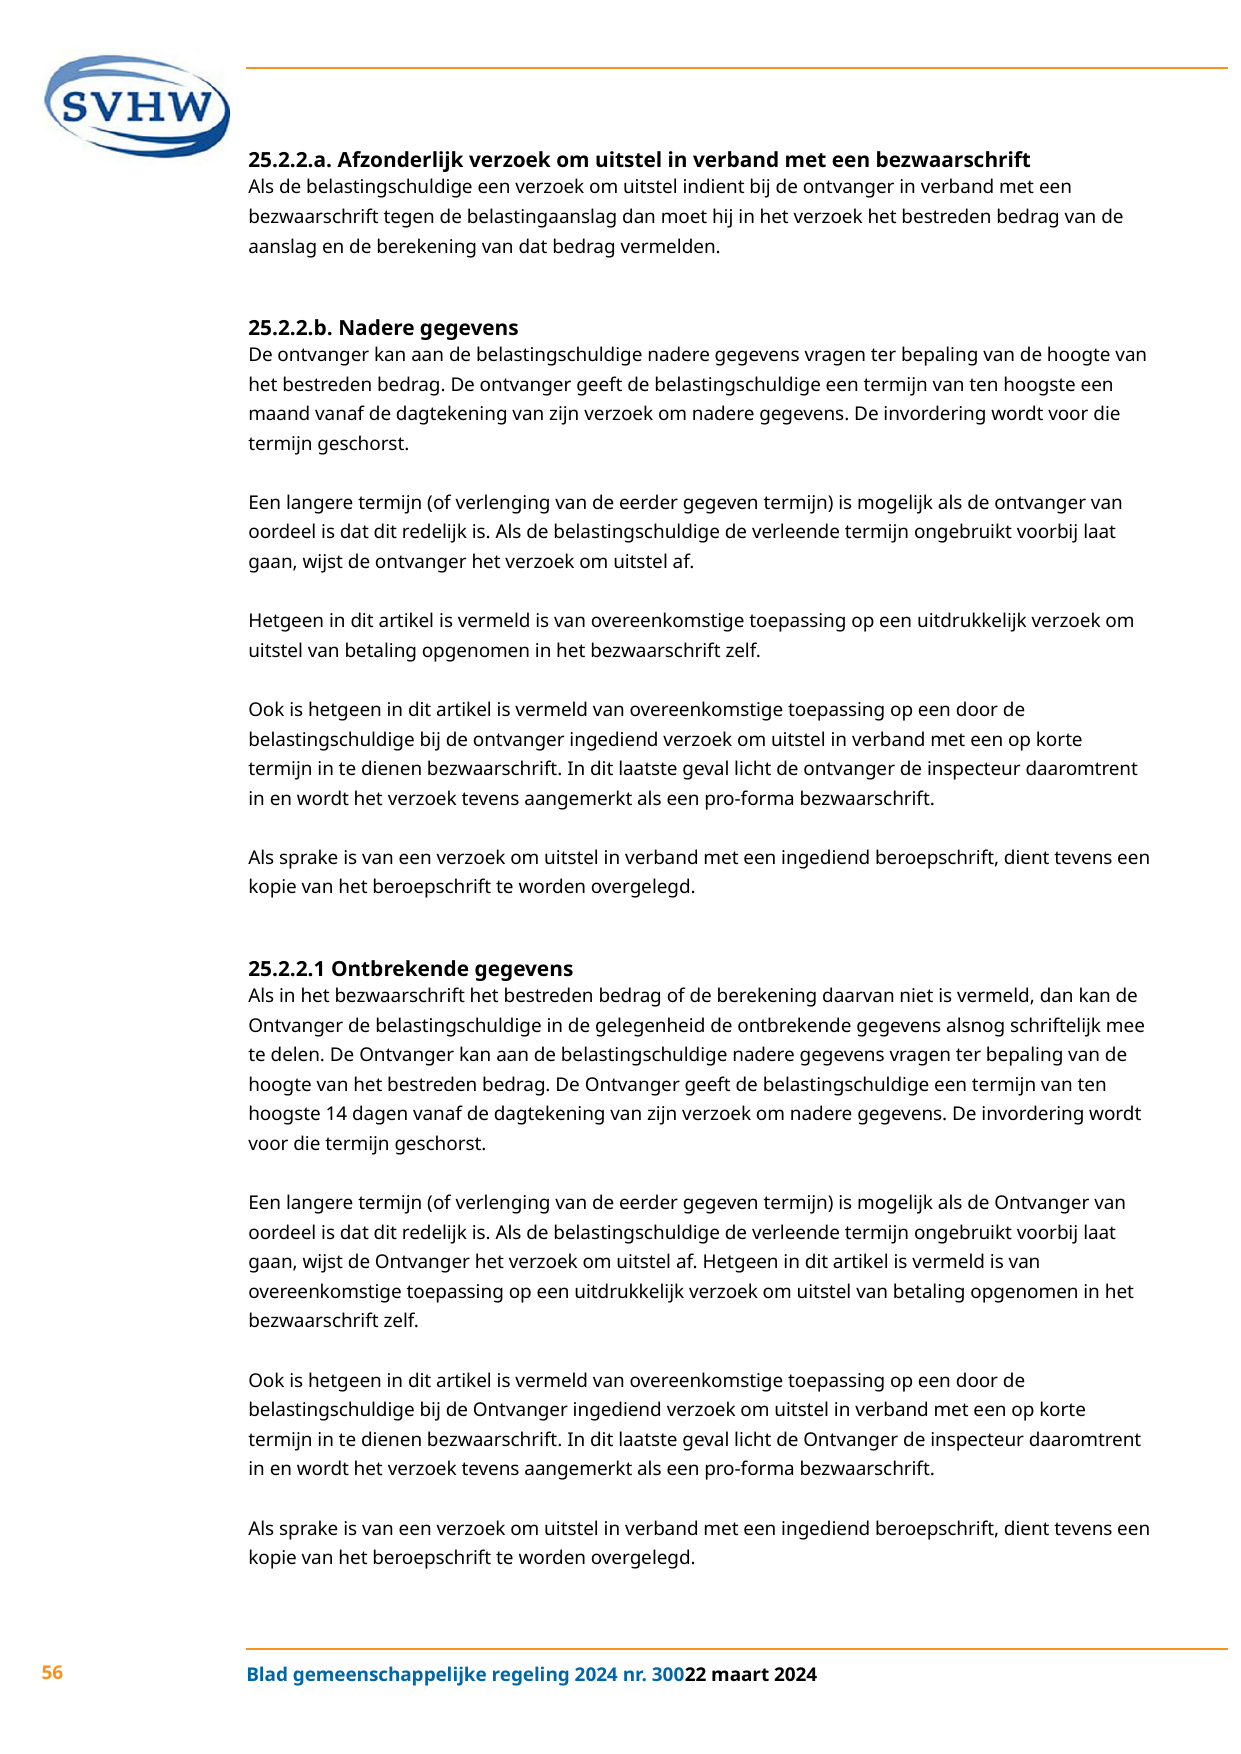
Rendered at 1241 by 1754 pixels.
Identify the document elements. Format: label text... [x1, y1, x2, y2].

text De ontvanger kan aan de belastingschuldige nadere gegevens vragen ter bepaling van de hoogte van het bestreden bedrag. De ontvanger geeft de belastingschuldige een termijn van ten hoogste een maand vanaf de dagtekening van zijn verzoek om nadere gegevens. De invordering wordt voor die termijn geschorst. [248, 341, 1152, 456]
text Als in het bezwaarschrift het bestreden bedrag of de berekening daarvan niet is vermeld, dan kan de Ontvanger de belastingschuldige in de gelegenheid de ontbrekende gegevens alsnog schriftelijk mee te delen. De Ontvanger kan aan de belastingschuldige nadere gegevens vragen ter bepaling van de hoogte van het bestreden bedrag. De Ontvanger geeft de belastingschuldige een termijn van ten hoogste 14 dagen vanaf de dagtekening van zijn verzoek om nadere gegevens. De invordering wordt voor die termijn geschorst. [248, 982, 1152, 1156]
text Ook is hetgeen in dit artikel is vermeld van overeenkomstige toepassing op een door de belastingschuldige bij de ontvanger ingediend verzoek om uitstel in verband met een op korte termijn in te dienen bezwaarschrift. In dit laatste geval licht de ontvanger de inspecteur daaromtrent in en wordt het verzoek tevens aangemerkt als een pro-forma bezwaarschrift. [248, 696, 1152, 811]
text Ook is hetgeen in dit artikel is vermeld van overeenkomstige toepassing op een door de belastingschuldige bij de Ontvanger ingediend verzoek om uitstel in verband met een op korte termijn in te dienen bezwaarschrift. In dit laatste geval licht de Ontvanger de inspecteur daaromtrent in en wordt het verzoek tevens aangemerkt als een pro-forma bezwaarschrift. [248, 1367, 1152, 1481]
text 25.2.2.a. Afzonderlijk verzoek om uitstel in verband met een bezwaarschrift [248, 145, 1152, 174]
picture [41, 47, 231, 172]
text Hetgeen in dit artikel is vermeld is van overeenkomstige toepassing op een uitdrukkelijk verzoek om uitstel van betaling opgenomen in het bezwaarschrift zelf. [248, 607, 1152, 663]
text Een langere termijn (of verlenging van de eerder gegeven termijn) is mogelijk als de ontvanger van oordeel is dat dit redelijk is. Als de belastingschuldige de verleende termijn ongebruikt voorbij laat gaan, wijst de ontvanger het verzoek om uitstel af. [248, 489, 1152, 574]
text Als sprake is van een verzoek om uitstel in verband met een ingediend beroepschrift, dient tevens een kopie van het beroepschrift te worden overgelegd. [248, 1515, 1152, 1570]
text Als sprake is van een verzoek om uitstel in verband met een ingediend beroepschrift, dient tevens een kopie van het beroepschrift te worden overgelegd. [248, 844, 1152, 899]
text 25.2.2.1 Ontbrekende gegevens [248, 954, 1152, 982]
text 25.2.2.b. Nadere gegevens [248, 313, 1152, 341]
text Een langere termijn (of verlenging van de eerder gegeven termijn) is mogelijk als de Ontvanger van oordeel is dat dit redelijk is. Als de belastingschuldige de verleende termijn ongebruikt voorbij laat gaan, wijst de Ontvanger het verzoek om uitstel af. Hetgeen in dit artikel is vermeld is van overeenkomstige toepassing op een uitdrukkelijk verzoek om uitstel van betaling opgenomen in het bezwaarschrift zelf. [248, 1189, 1152, 1333]
text Als de belastingschuldige een verzoek om uitstel indient bij de ontvanger in verband met een bezwaarschrift tegen de belastingaanslag dan moet hij in het verzoek het bestreden bedrag van de aanslag en de berekening van dat bedrag vermelden. [248, 174, 1152, 258]
